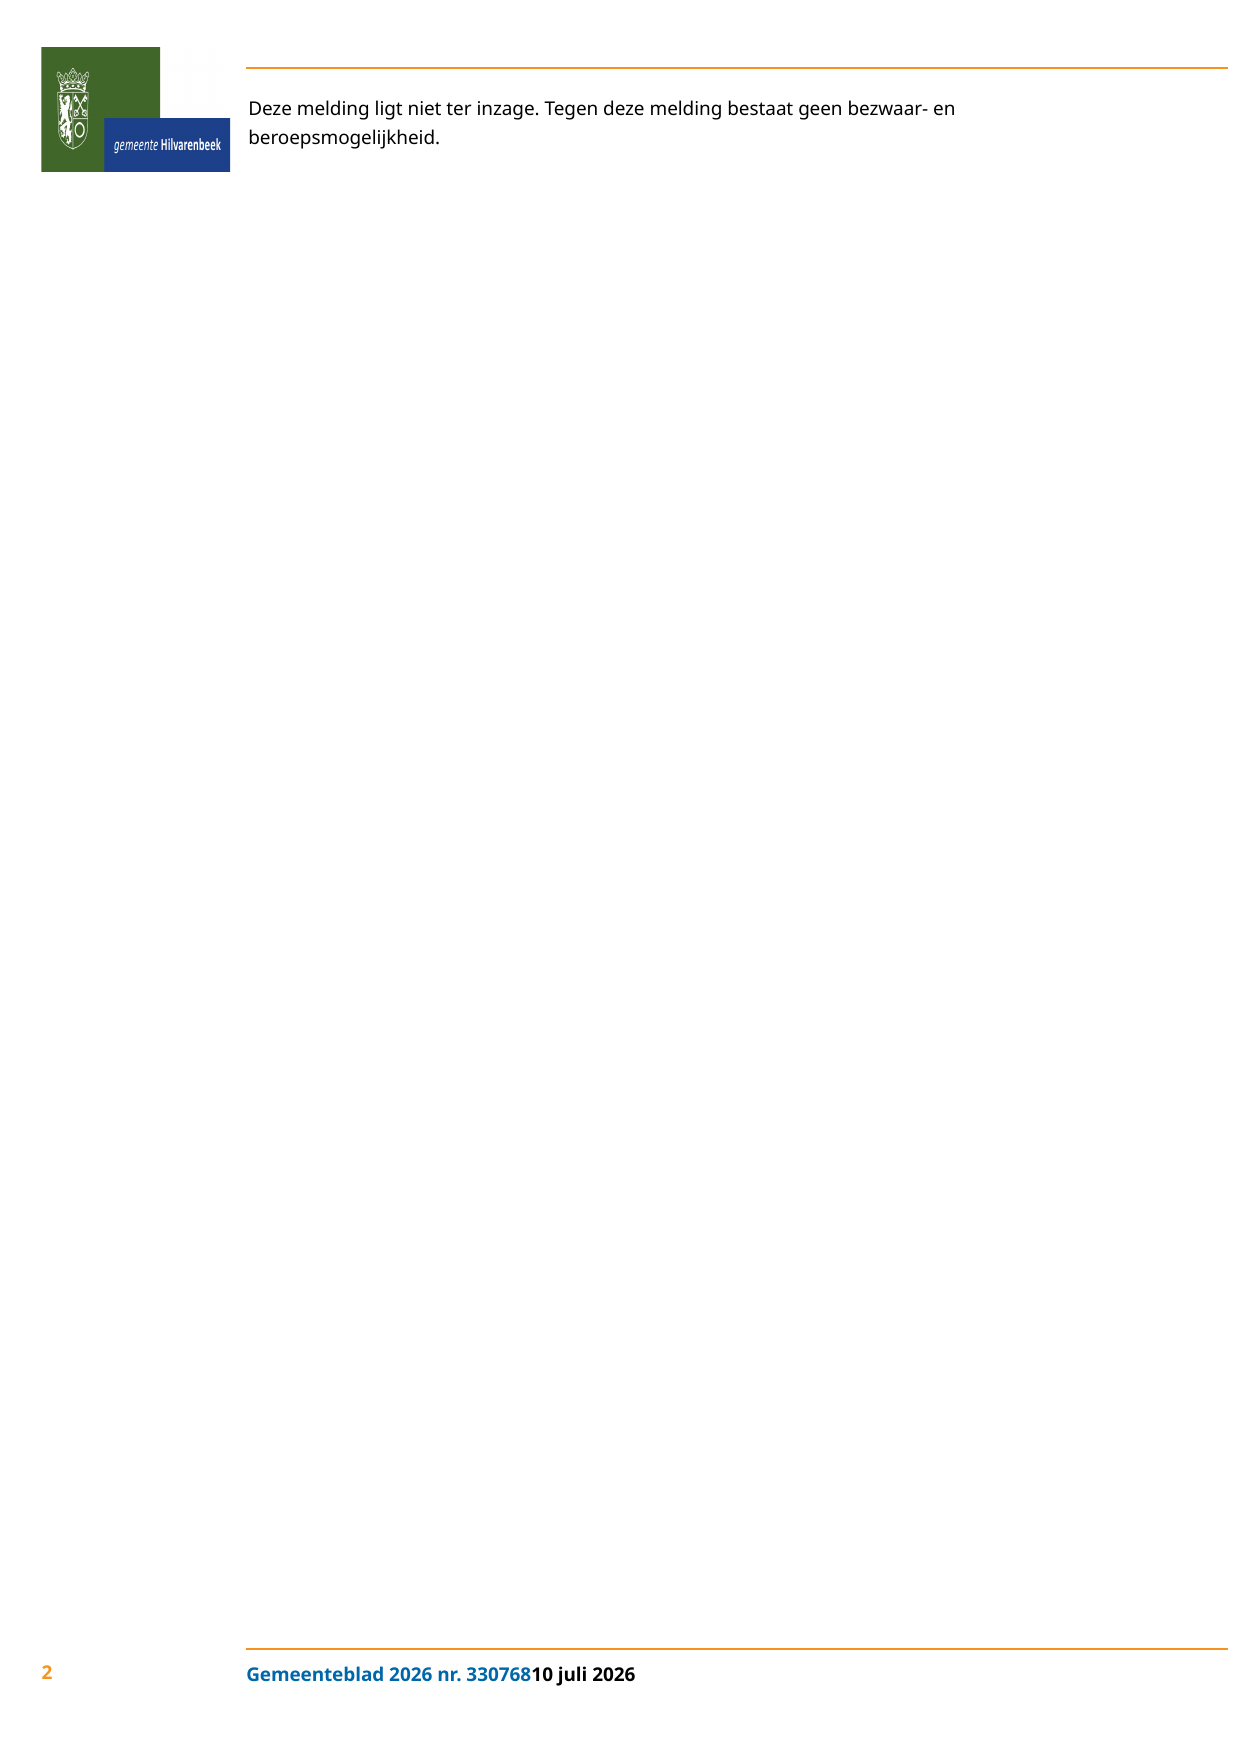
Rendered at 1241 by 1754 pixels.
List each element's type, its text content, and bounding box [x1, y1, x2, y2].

text Deze melding ligt niet ter inzage. Tegen deze melding bestaat geen bezwaar- en beroepsmogelijkheid. [248, 95, 1152, 150]
picture [41, 47, 231, 172]
